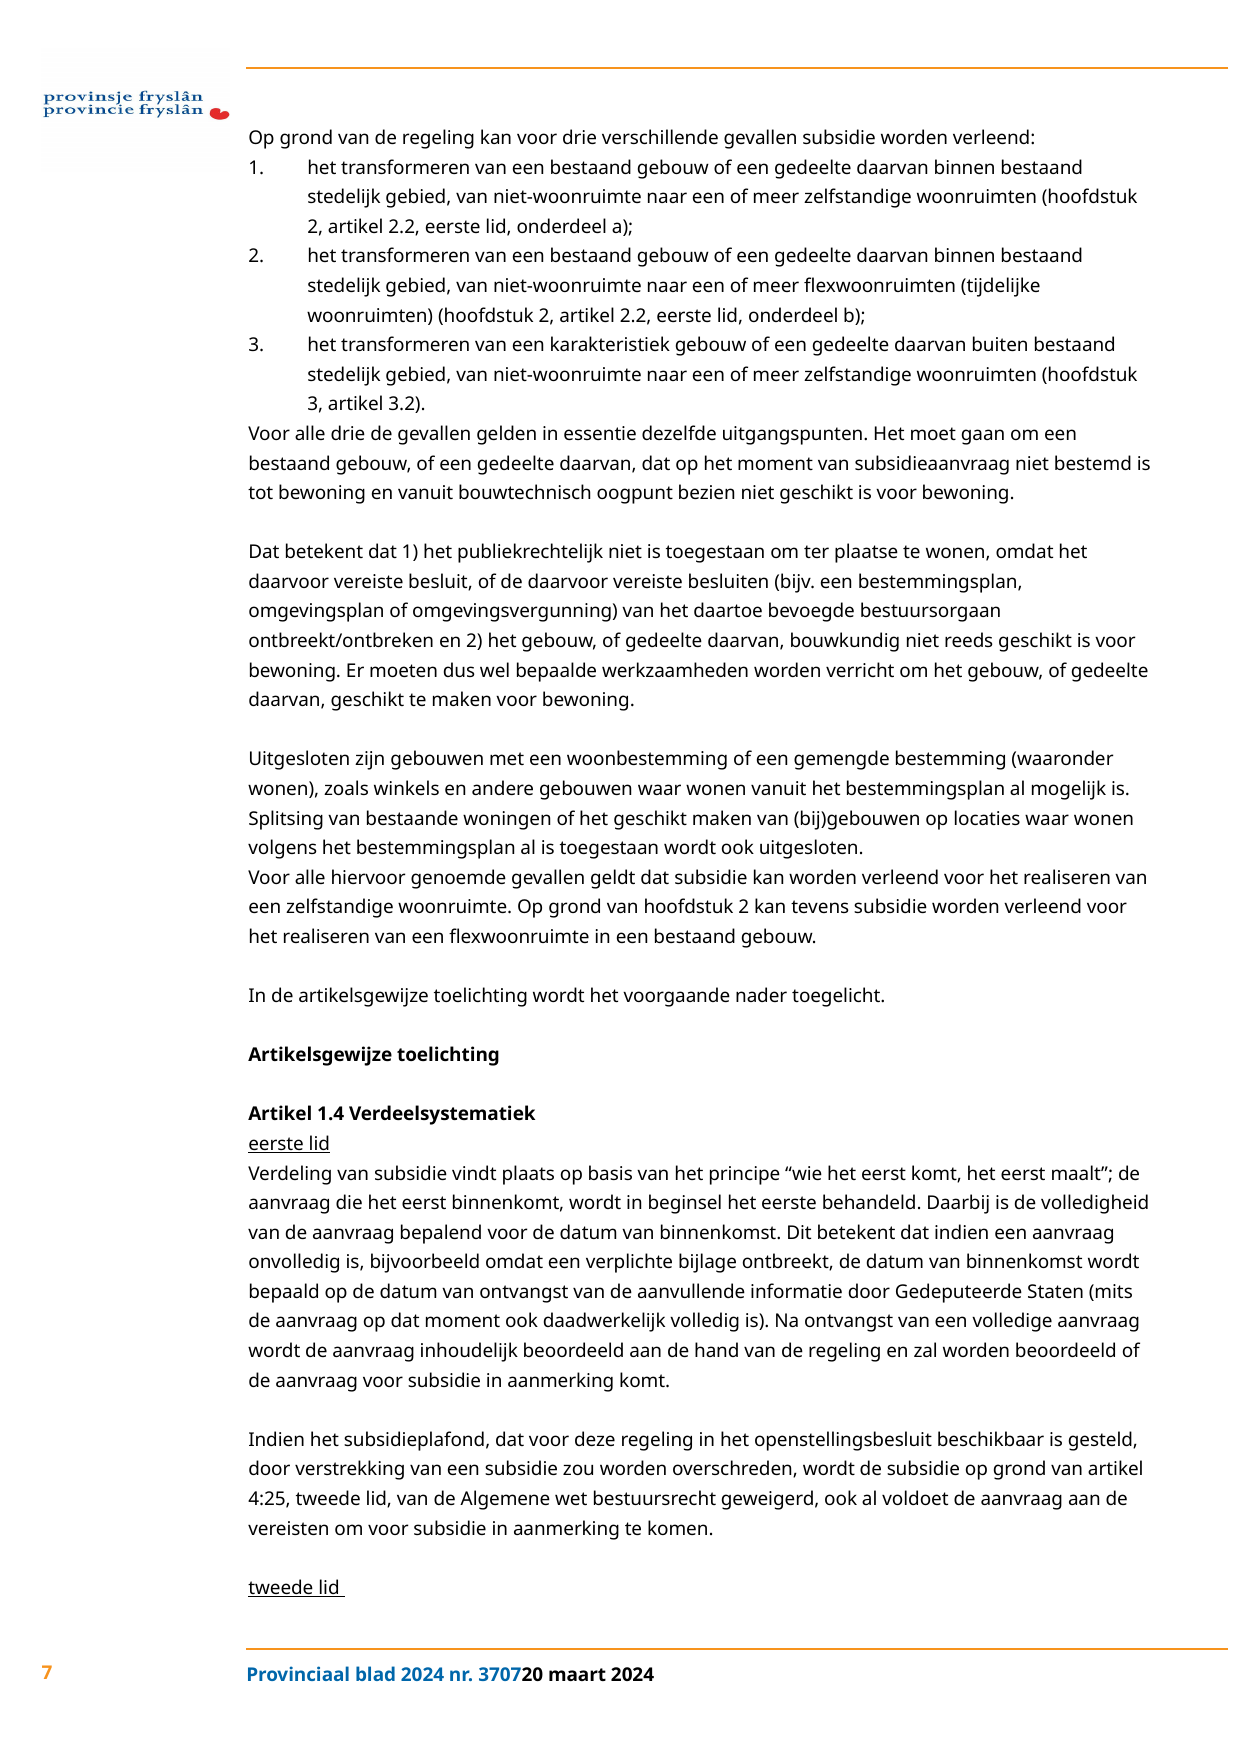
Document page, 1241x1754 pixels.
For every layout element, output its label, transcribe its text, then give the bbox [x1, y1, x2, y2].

text Artikel 1.4 Verdeelsystematiek [248, 1101, 1152, 1126]
text Artikelsgewijze toelichting [248, 1041, 1152, 1067]
text Verdeling van subsidie vindt plaats op basis van het principe “wie het eerst komt, het eerst maalt”; de aanvraag die het eerst binnenkomt, wordt in beginsel het eerste behandeld. Daarbij is de volledigheid van de aanvraag bepalend voor de datum van binnenkomst. Dit betekent dat indien een aanvraag onvolledig is, bijvoorbeeld omdat een verplichte bijlage ontbreekt, de datum van binnenkomst wordt bepaald op de datum van ontvangst van de aanvullende informatie door Gedeputeerde Staten (mits de aanvraag op dat moment ook daadwerkelijk volledig is). Na ontvangst van een volledige aanvraag wordt de aanvraag inhoudelijk beoordeeld aan de hand van de regeling en zal worden beoordeeld of de aanvraag voor subsidie in aanmerking komt. [248, 1160, 1152, 1393]
list het transformeren van een bestaand gebouw of een gedeelte daarvan binnen bestaand stedelijk gebied, van niet-woonruimte naar een of meer flexwoonruimten (tijdelijke woonruimten) (hoofdstuk 2, artikel 2.2, eerste lid, onderdeel b); [248, 243, 1152, 328]
text Op grond van de regeling kan voor drie verschillende gevallen subsidie worden verleend: [248, 124, 1152, 150]
text Voor alle hiervoor genoemde gevallen geldt dat subsidie kan worden verleend voor het realiseren van een zelfstandige woonruimte. Op grond van hoofdstuk 2 kan tevens subsidie worden verleend voor het realiseren van een flexwoonruimte in een bestaand gebouw. [248, 864, 1152, 949]
text Indien het subsidieplafond, dat voor deze regeling in het openstellingsbesluit beschikbaar is gesteld, door verstrekking van een subsidie zou worden overschreden, wordt de subsidie op grond van artikel 4:25, tweede lid, van de Algemene wet bestuursrecht geweigerd, ook al voldoet de aanvraag aan de vereisten om voor subsidie in aanmerking te komen. [248, 1426, 1152, 1541]
text In de artikelsgewijze toelichting wordt het voorgaande nader toegelicht. [248, 982, 1152, 1008]
text Uitgesloten zijn gebouwen met een woonbestemming of een gemengde bestemming (waaronder wonen), zoals winkels en andere gebouwen waar wonen vanuit het bestemmingsplan al mogelijk is. Splitsing van bestaande woningen of het geschikt maken van (bij)gebouwen op locaties waar wonen volgens het bestemmingsplan al is toegestaan wordt ook uitgesloten. [248, 746, 1152, 860]
text tweede lid [248, 1574, 1152, 1600]
text Voor alle drie de gevallen gelden in essentie dezelfde uitgangspunten. Het moet gaan om een bestaand gebouw, of een gedeelte daarvan, dat op het moment van subsidieaanvraag niet bestemd is tot bewoning en vanuit bouwtechnisch oogpunt bezien niet geschikt is voor bewoning. [248, 420, 1152, 505]
list het transformeren van een bestaand gebouw of een gedeelte daarvan binnen bestaand stedelijk gebied, van niet-woonruimte naar een of meer zelfstandige woonruimten (hoofdstuk 2, artikel 2.2, eerste lid, onderdeel a); [248, 154, 1152, 239]
text Dat betekent dat 1) het publiekrechtelijk niet is toegestaan om ter plaatse te wonen, omdat het daarvoor vereiste besluit, of de daarvoor vereiste besluiten (bijv. een bestemmingsplan, omgevingsplan of omgevingsvergunning) van het daartoe bevoegde bestuursorgaan ontbreekt/ontbreken en 2) het gebouw, of gedeelte daarvan, bouwkundig niet reeds geschikt is voor bewoning. Er moeten dus wel bepaalde werkzaamheden worden verricht om het gebouw, of gedeelte daarvan, geschikt te maken voor bewoning. [248, 538, 1152, 712]
picture [41, 47, 231, 172]
text eerste lid [248, 1130, 1152, 1156]
list het transformeren van een karakteristiek gebouw of een gedeelte daarvan buiten bestaand stedelijk gebied, van niet-woonruimte naar een of meer zelfstandige woonruimten (hoofdstuk 3, artikel 3.2). [248, 331, 1152, 416]
